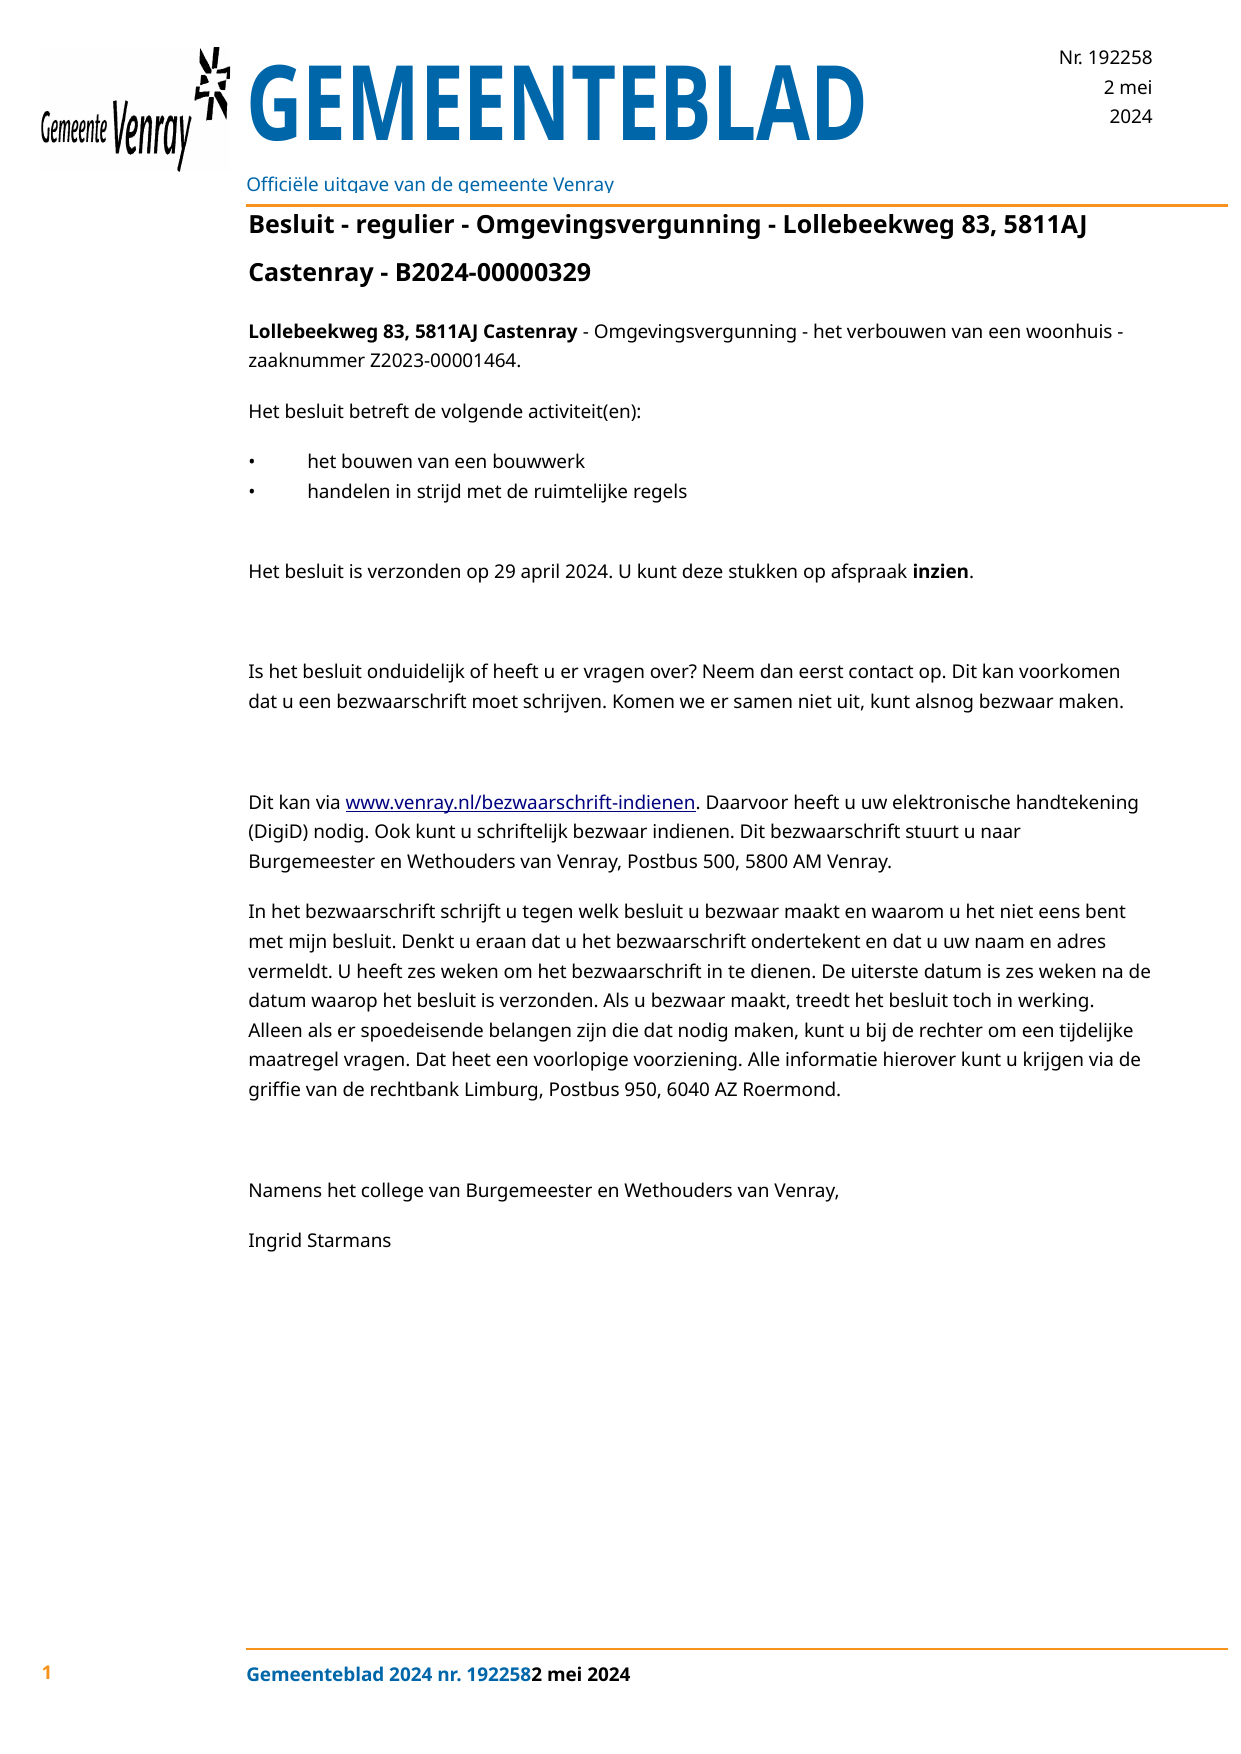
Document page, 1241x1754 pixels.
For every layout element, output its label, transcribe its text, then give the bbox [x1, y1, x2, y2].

text Is het besluit onduidelijk of heeft u er vragen over? Neem dan eerst contact op. Dit kan voorkomen dat u een bezwaarschrift moet schrijven. Komen we er samen niet uit, kunt alsnog bezwaar maken. [248, 659, 1152, 714]
text In het bezwaarschrift schrijft u tegen welk besluit u bezwaar maakt en waarom u het niet eens bent met mijn besluit. Denkt u eraan dat u het bezwaarschrift ondertekent en dat u uw naam en adres vermeldt. U heeft zes weken om het bezwaarschrift in te dienen. De uiterste datum is zes weken na de datum waarop het besluit is verzonden. Als u bezwaar maakt, treedt het besluit toch in werking. Alleen als er spoedeisende belangen zijn die dat nodig maken, kunt u bij de rechter om een tijdelijke maatregel vragen. Dat heet een voorlopige voorziening. Alle informatie hierover kunt u krijgen via de griffie van de rechtbank Limburg, Postbus 950, 6040 AZ Roermond. [248, 899, 1152, 1102]
picture [41, 47, 231, 172]
list het bouwen van een bouwwerk [248, 448, 1152, 474]
text Namens het college van Burgemeester en Wethouders van Venray, [248, 1177, 1152, 1203]
text Besluit - regulier - Omgevingsvergunning - Lollebeekweg 83, 5811AJ Castenray - B2024-00000329 [248, 207, 1152, 288]
text Dit kan via www.venray.nl/bezwaarschrift-indienen. Daarvoor heeft u uw elektronische handtekening (DigiD) nodig. Ook kunt u schriftelijk bezwaar indienen. Dit bezwaarschrift stuurt u naar Burgemeester en Wethouders van Venray, Postbus 500, 5800 AM Venray. [248, 789, 1152, 874]
text Het besluit betreft de volgende activiteit(en): [248, 398, 1152, 424]
text Ingrid Starmans [248, 1227, 1152, 1253]
text Lollebeekweg 83, 5811AJ Castenray - Omgevingsvergunning - het verbouwen van een woonhuis - zaaknummer Z2023-00001464. [248, 318, 1152, 373]
text Het besluit is verzonden op 29 april 2024. U kunt deze stukken op afspraak inzien. [248, 558, 1152, 584]
list handelen in strijd met de ruimtelijke regels [248, 478, 1152, 504]
